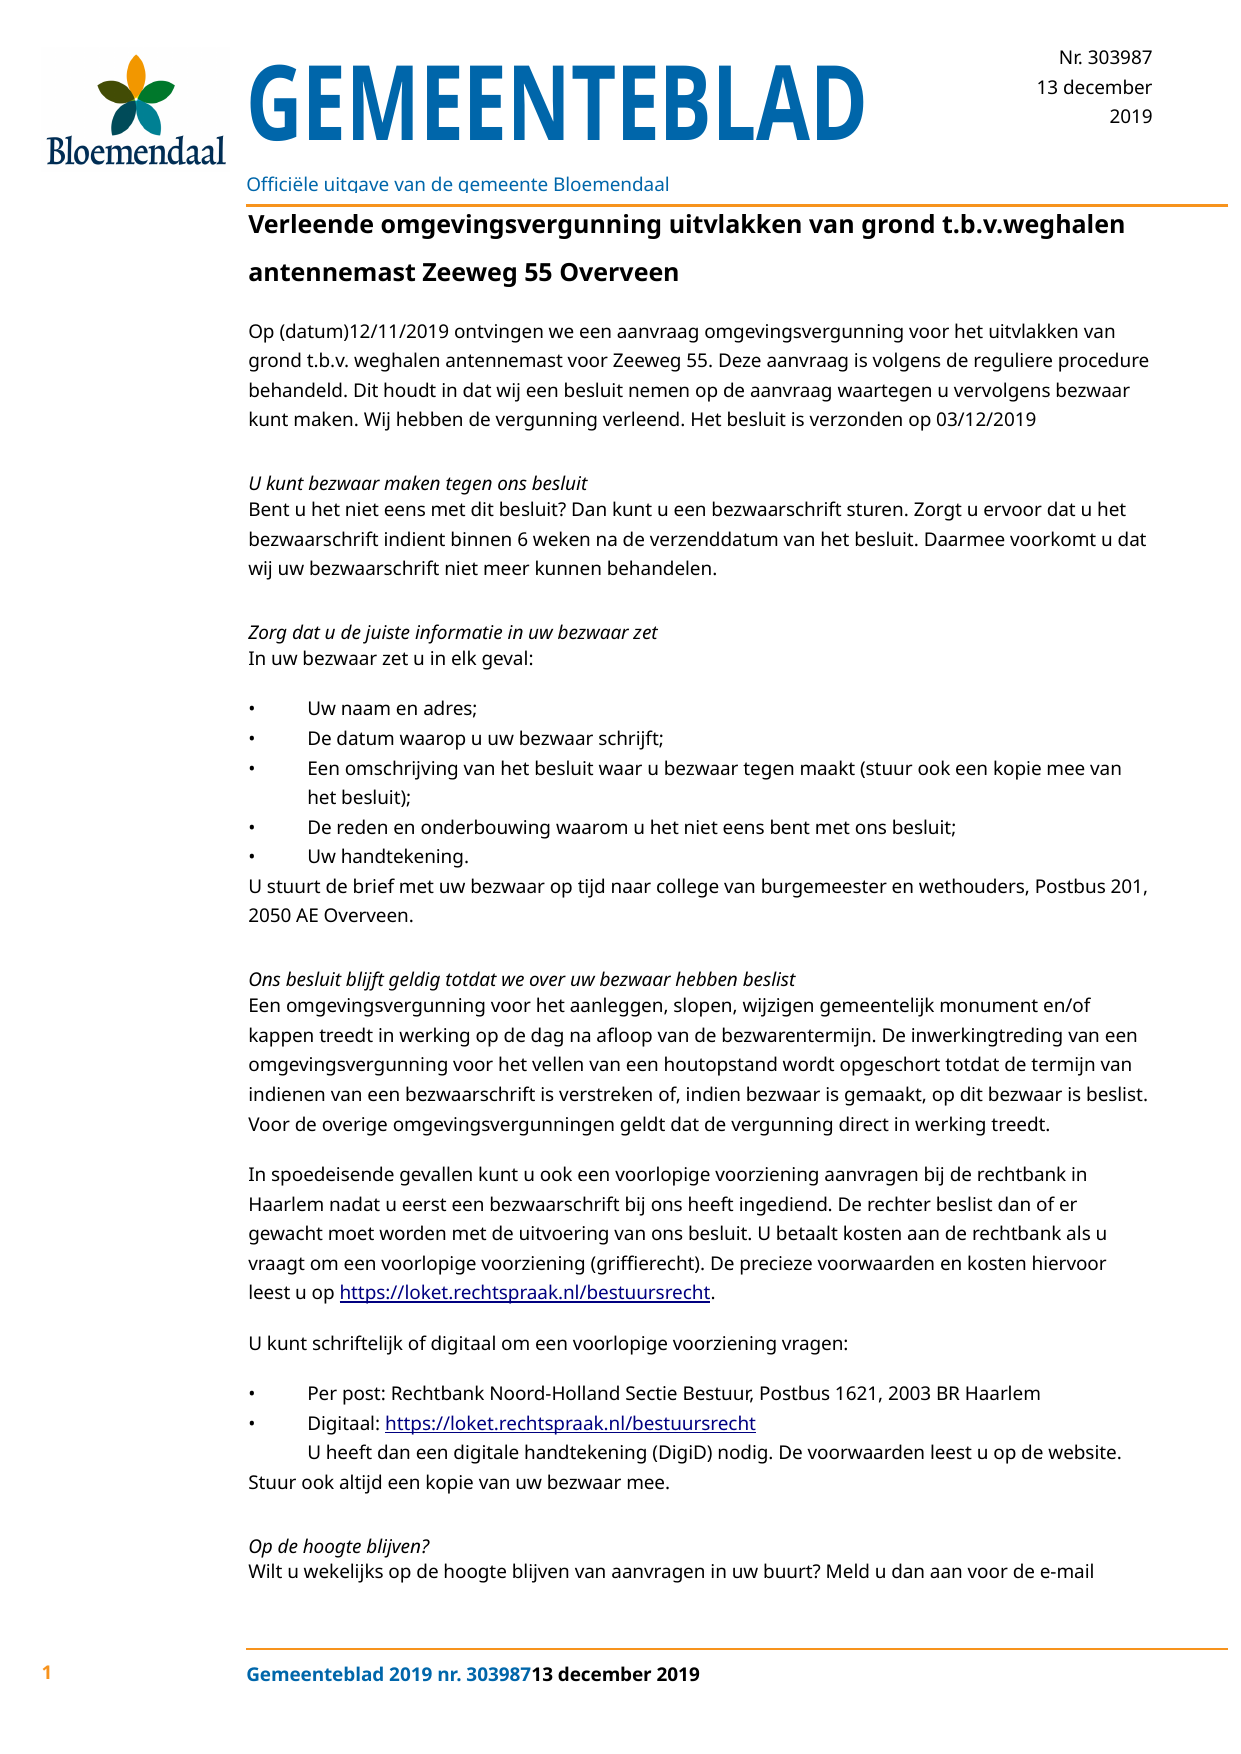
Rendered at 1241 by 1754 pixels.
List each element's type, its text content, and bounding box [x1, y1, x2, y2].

text Bent u het niet eens met dit besluit? Dan kunt u een bezwaarschrift sturen. Zorgt u ervoor dat u het bezwaarschrift indient binnen 6 weken na de verzenddatum van het besluit. Daarmee voorkomt u dat wij uw bezwaarschrift niet meer kunnen behandelen. [248, 496, 1152, 581]
list U heeft dan een digitale handtekening (DigiD) nodig. De voorwaarden leest u op de website. [248, 1439, 1152, 1465]
list De datum waarop u uw bezwaar schrijft; [248, 725, 1152, 751]
text Verleende omgevingsvergunning uitvlakken van grond t.b.v.weghalen antennemast Zeeweg 55 Overveen [248, 207, 1152, 288]
text Op de hoogte blijven? [248, 1533, 1152, 1559]
list Per post: Rechtbank Noord-Holland Sectie Bestuur, Postbus 1621, 2003 BR Haarlem [248, 1380, 1152, 1406]
text Stuur ook altijd een kopie van uw bezwaar mee. [248, 1469, 1152, 1495]
text In spoedeisende gevallen kunt u ook een voorlopige voorziening aanvragen bij de rechtbank in Haarlem nadat u eerst een bezwaarschrift bij ons heeft ingediend. De rechter beslist dan of er gewacht moet worden met de uitvoering van ons besluit. U betaalt kosten aan de rechtbank als u vraagt om een voorlopige voorziening (griffierecht). De precieze voorwaarden en kosten hiervoor leest u op https://loket.rechtspraak.nl/bestuursrecht. [248, 1161, 1152, 1305]
text U kunt schriftelijk of digitaal om een voorlopige voorziening vragen: [248, 1330, 1152, 1356]
list De reden en onderbouwing waarom u het niet eens bent met ons besluit; [248, 814, 1152, 840]
list Uw naam en adres; [248, 696, 1152, 721]
text Wilt u wekelijks op de hoogte blijven van aanvragen in uw buurt? Meld u dan aan voor de e-mail [248, 1559, 1152, 1584]
list Uw handtekening. [248, 843, 1152, 869]
text Ons besluit blijft geldig totdat we over uw bezwaar hebben beslist [248, 967, 1152, 992]
text Zorg dat u de juiste informatie in uw bezwaar zet [248, 619, 1152, 645]
text U stuurt de brief met uw bezwaar op tijd naar college van burgemeester en wethouders, Postbus 201, 2050 AE Overveen. [248, 873, 1152, 928]
list Digitaal: https://loket.rechtspraak.nl/bestuursrecht [248, 1410, 1152, 1436]
picture [41, 47, 231, 172]
text U kunt bezwaar maken tegen ons besluit [248, 471, 1152, 496]
text Een omgevingsvergunning voor het aanleggen, slopen, wijzigen gemeentelijk monument en/of kappen treedt in werking op de dag na afloop van de bezwarentermijn. De inwerkingtreding van een omgevingsvergunning voor het vellen van een houtopstand wordt opgeschort totdat de termijn van indienen van een bezwaarschrift is verstreken of, indien bezwaar is gemaakt, op dit bezwaar is beslist. Voor de overige omgevingsvergunningen geldt dat de vergunning direct in werking treedt. [248, 992, 1152, 1136]
list Een omschrijving van het besluit waar u bezwaar tegen maakt (stuur ook een kopie mee van het besluit); [248, 755, 1152, 810]
text In uw bezwaar zet u in elk geval: [248, 645, 1152, 671]
text Op (datum)12/11/2019 ontvingen we een aanvraag omgevingsvergunning voor het uitvlakken van grond t.b.v. weghalen antennemast voor Zeeweg 55. Deze aanvraag is volgens de reguliere procedure behandeld. Dit houdt in dat wij een besluit nemen op de aanvraag waartegen u vervolgens bezwaar kunt maken. Wij hebben de vergunning verleend. Het besluit is verzonden op 03/12/2019 [248, 318, 1152, 432]
